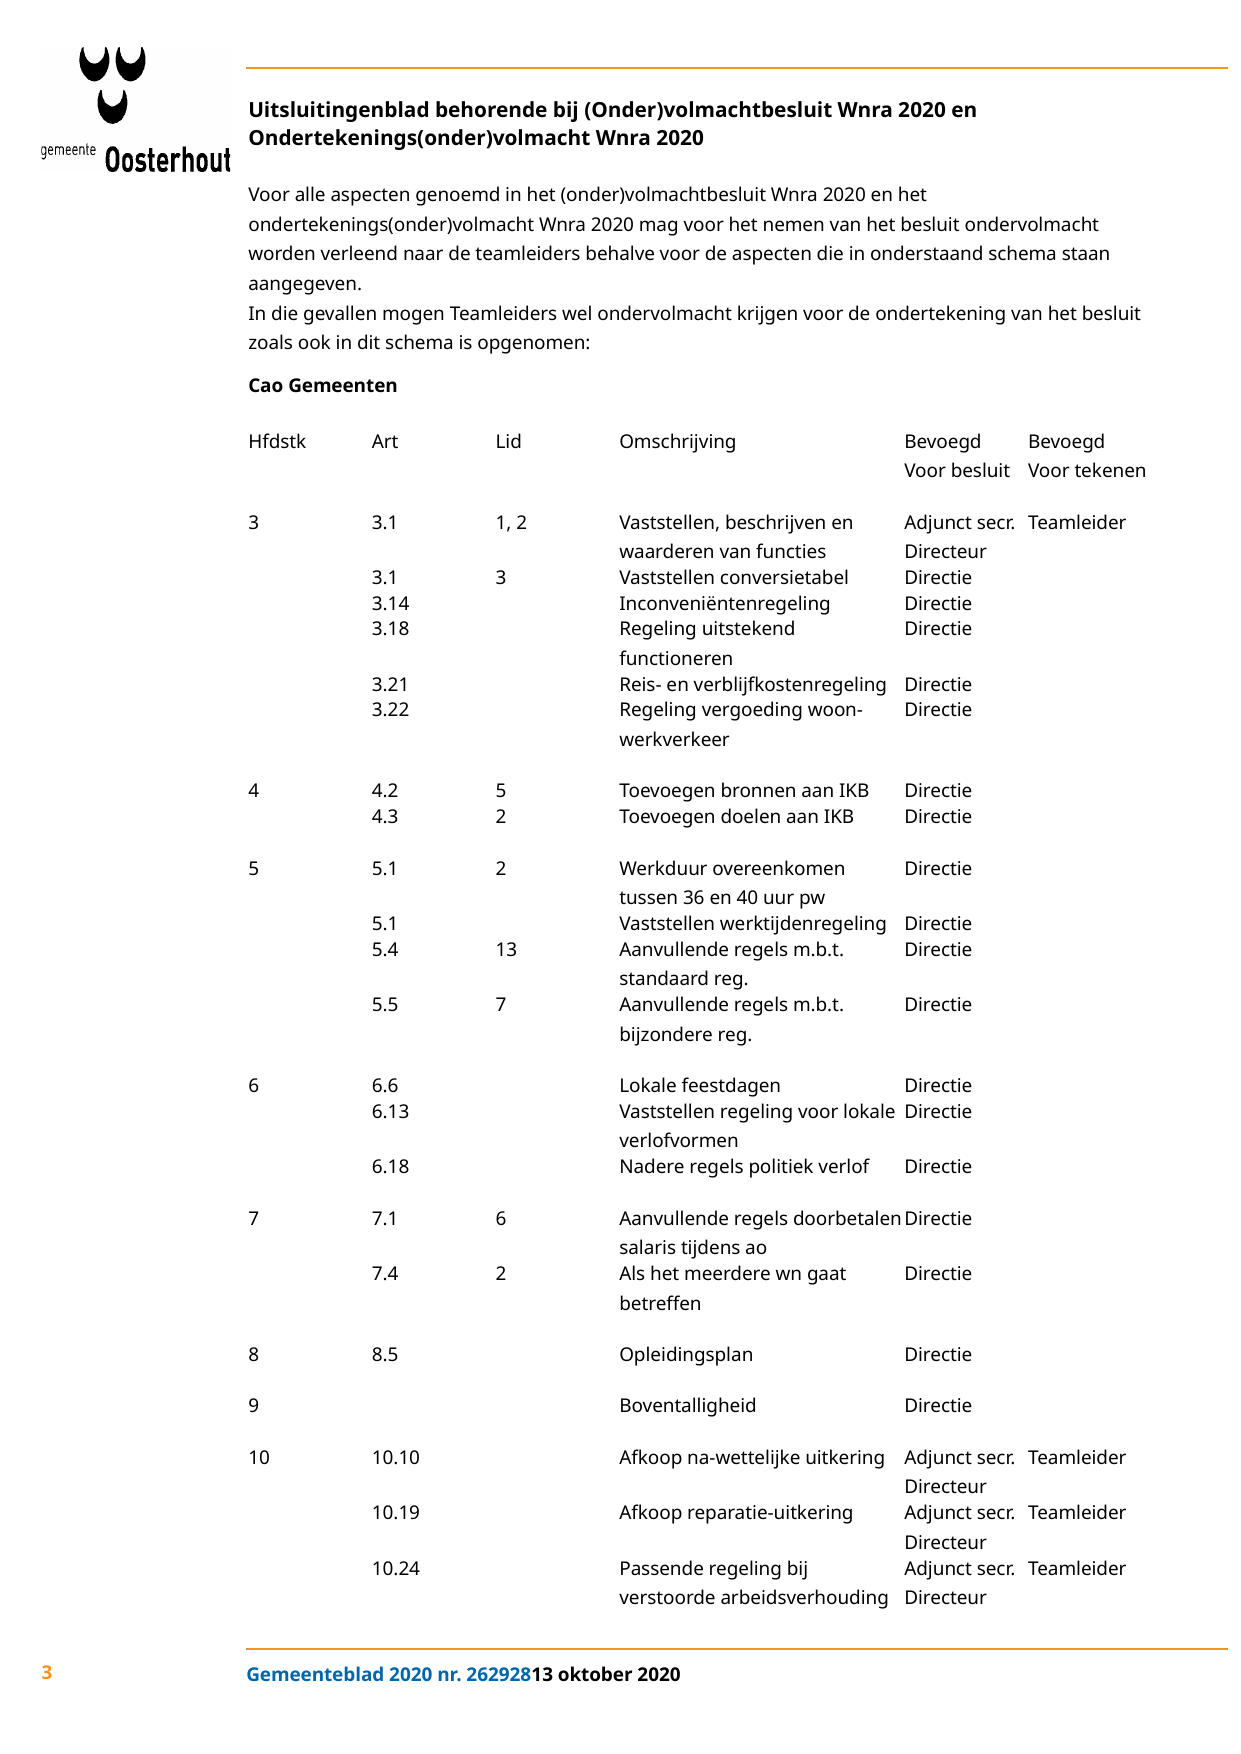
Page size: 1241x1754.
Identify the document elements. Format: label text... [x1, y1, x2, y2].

table_cell [248, 1260, 372, 1315]
table_cell [248, 1179, 372, 1205]
table_cell [495, 1098, 619, 1153]
table_cell 10.10 [372, 1444, 495, 1499]
table_cell 8.5 [372, 1341, 495, 1367]
table_cell Teamleider [1028, 509, 1152, 564]
table_cell Directie [904, 1341, 1028, 1367]
table_cell [248, 910, 372, 936]
table_cell 5.5 [372, 991, 495, 1047]
table_header Art [372, 428, 495, 483]
table_cell Directie [904, 1260, 1028, 1315]
table_cell Directie [904, 855, 1028, 910]
table_cell Werkduur overeenkomen tussen 36 en 40 uur pw [619, 855, 904, 910]
table_cell Directie [904, 590, 1028, 616]
table_cell 3.18 [372, 616, 495, 671]
table_cell [619, 752, 904, 778]
table_cell [619, 1315, 904, 1341]
table_cell Directie [904, 564, 1028, 590]
table_cell 6.6 [372, 1072, 495, 1098]
table_cell Teamleider [1028, 1499, 1152, 1555]
table_cell [248, 1555, 372, 1610]
table_cell [1028, 564, 1152, 590]
table_cell [904, 1367, 1028, 1393]
table_cell 5 [248, 855, 372, 910]
table_cell [495, 1555, 619, 1610]
table_cell 13 [495, 936, 619, 991]
table_cell [1028, 1315, 1152, 1341]
table_cell Directie [904, 778, 1028, 803]
table_cell [248, 1315, 372, 1341]
table_cell [495, 1418, 619, 1444]
table_cell [1028, 1393, 1152, 1418]
table_cell 1, 2 [495, 509, 619, 564]
table_cell 10.24 [372, 1555, 495, 1610]
table_cell 6.13 [372, 1098, 495, 1153]
table_cell [619, 1418, 904, 1444]
table_cell Als het meerdere wn gaat betreffen [619, 1260, 904, 1315]
table_cell Adjunct secr. Directeur [904, 1444, 1028, 1499]
table_header Lid [495, 428, 619, 483]
table_header Hfdstk [248, 428, 372, 483]
table_cell 2 [495, 855, 619, 910]
table_cell Directie [904, 804, 1028, 829]
table_cell 8 [248, 1341, 372, 1367]
table_cell [1028, 590, 1152, 616]
table_cell [372, 1393, 495, 1418]
table_cell [1028, 1179, 1152, 1205]
table_cell [495, 1179, 619, 1205]
table_cell Directie [904, 616, 1028, 671]
table_cell [248, 936, 372, 991]
table_cell [1028, 1260, 1152, 1315]
table_cell [1028, 991, 1152, 1047]
table_cell Reis- en verblijfkostenregeling [619, 671, 904, 697]
table_cell [248, 1098, 372, 1153]
table_cell Directie [904, 697, 1028, 752]
table_cell [1028, 1098, 1152, 1153]
table_cell 5 [495, 778, 619, 803]
table_cell [495, 1072, 619, 1098]
table_cell [372, 1179, 495, 1205]
table_cell [248, 829, 372, 855]
table_cell 7.1 [372, 1205, 495, 1260]
table_cell Directie [904, 910, 1028, 936]
table_cell [372, 1418, 495, 1444]
table_cell [495, 1341, 619, 1367]
table_cell 5.1 [372, 855, 495, 910]
table_cell Regeling uitstekend functioneren [619, 616, 904, 671]
table_cell 5.1 [372, 910, 495, 936]
table_cell [1028, 616, 1152, 671]
table_cell [904, 1179, 1028, 1205]
table_cell 7 [495, 991, 619, 1047]
table_cell [372, 1047, 495, 1072]
table_cell [248, 671, 372, 697]
table_cell [495, 671, 619, 697]
table_cell [248, 1153, 372, 1179]
table_cell [248, 1047, 372, 1072]
table_cell [1028, 778, 1152, 803]
table_cell 3.1 [372, 509, 495, 564]
table_cell [1028, 1367, 1152, 1393]
table_cell Teamleider [1028, 1444, 1152, 1499]
table_header Bevoegd Voor besluit [904, 428, 1028, 483]
table_cell 6 [495, 1205, 619, 1260]
table_cell [1028, 804, 1152, 829]
table_cell [1028, 1418, 1152, 1444]
table_cell [1028, 1072, 1152, 1098]
table_cell [495, 1315, 619, 1341]
table_cell 3.21 [372, 671, 495, 697]
picture [41, 47, 231, 172]
text In die gevallen mogen Teamleiders wel ondervolmacht krijgen voor de ondertekening van het besluit zoals ook in dit schema is opgenomen: [248, 300, 1152, 355]
table_cell [1028, 1047, 1152, 1072]
table_cell [1028, 752, 1152, 778]
text Cao Gemeenten [248, 372, 1152, 398]
table_cell Vaststellen regeling voor lokale verlofvormen [619, 1098, 904, 1153]
table_cell [904, 1315, 1028, 1341]
table_cell Afkoop na-wettelijke uitkering [619, 1444, 904, 1499]
table_header Bevoegd Voor tekenen [1028, 428, 1152, 483]
table_cell [495, 616, 619, 671]
table_cell [904, 752, 1028, 778]
table_cell 2 [495, 1260, 619, 1315]
table_cell [619, 1047, 904, 1072]
table_cell 3 [495, 564, 619, 590]
table_cell 7 [248, 1205, 372, 1260]
table_cell [372, 1367, 495, 1393]
table_cell [904, 483, 1028, 509]
table_cell 7.4 [372, 1260, 495, 1315]
table_cell Directie [904, 1098, 1028, 1153]
table_cell [904, 829, 1028, 855]
table_cell [495, 829, 619, 855]
table_cell Adjunct secr. Directeur [904, 1555, 1028, 1610]
table_cell [1028, 936, 1152, 991]
table_cell [1028, 855, 1152, 910]
table_cell [248, 991, 372, 1047]
table_cell [1028, 829, 1152, 855]
table_cell [1028, 671, 1152, 697]
table_cell Directie [904, 1205, 1028, 1260]
table_cell [495, 1444, 619, 1499]
table_cell [619, 829, 904, 855]
table_cell [248, 616, 372, 671]
table_cell [248, 483, 372, 509]
table_cell [248, 1499, 372, 1555]
text Voor alle aspecten genoemd in het (onder)volmachtbesluit Wnra 2020 en het ondertekenings(onder)volmacht Wnra 2020 mag voor het nemen van het besluit ondervolmacht worden verleend naar de teamleiders behalve voor de aspecten die in onderstaand schema staan aangegeven. [248, 181, 1152, 296]
table_cell Aanvullende regels doorbetalen salaris tijdens ao [619, 1205, 904, 1260]
table_cell [372, 752, 495, 778]
table_cell 10 [248, 1444, 372, 1499]
table_cell [619, 1367, 904, 1393]
table_cell Toevoegen bronnen aan IKB [619, 778, 904, 803]
table_cell [495, 1393, 619, 1418]
table_cell [495, 1367, 619, 1393]
table_cell [495, 697, 619, 752]
table_cell 3 [248, 509, 372, 564]
table_cell [495, 483, 619, 509]
table_cell [1028, 1153, 1152, 1179]
table_cell [248, 1367, 372, 1393]
table_cell Adjunct secr. Directeur [904, 1499, 1028, 1555]
table_cell 6.18 [372, 1153, 495, 1179]
table_cell Teamleider [1028, 1555, 1152, 1610]
table_cell Directie [904, 991, 1028, 1047]
table_cell Directie [904, 1393, 1028, 1418]
table_cell [248, 804, 372, 829]
table_cell Vaststellen werktijdenregeling [619, 910, 904, 936]
table_cell [248, 697, 372, 752]
table_cell [372, 1315, 495, 1341]
table_cell [1028, 1205, 1152, 1260]
table_cell 4.2 [372, 778, 495, 803]
table_cell Vaststellen, beschrijven en waarderen van functies [619, 509, 904, 564]
table_cell [495, 1499, 619, 1555]
text Uitsluitingenblad behorende bij (Onder)volmachtbesluit Wnra 2020 en Ondertekenings(onder)volmacht Wnra 2020 [248, 95, 1152, 152]
table_cell [1028, 1341, 1152, 1367]
table_cell [1028, 910, 1152, 936]
table_cell 3.14 [372, 590, 495, 616]
table_cell [619, 1179, 904, 1205]
table_cell [372, 829, 495, 855]
table_cell 4 [248, 778, 372, 803]
table_cell [372, 483, 495, 509]
table_cell 9 [248, 1393, 372, 1418]
table_cell 3.1 [372, 564, 495, 590]
table_cell Boventalligheid [619, 1393, 904, 1418]
table_cell Passende regeling bij verstoorde arbeidsverhouding [619, 1555, 904, 1610]
table_cell [1028, 483, 1152, 509]
table_cell [248, 590, 372, 616]
table_cell Afkoop reparatie-uitkering [619, 1499, 904, 1555]
table_cell [248, 1418, 372, 1444]
table_cell Vaststellen conversietabel [619, 564, 904, 590]
table_cell Nadere regels politiek verlof [619, 1153, 904, 1179]
table_cell Lokale feestdagen [619, 1072, 904, 1098]
table_cell 10.19 [372, 1499, 495, 1555]
table_cell [495, 910, 619, 936]
table_cell 3.22 [372, 697, 495, 752]
table_cell [1028, 697, 1152, 752]
table_cell Aanvullende regels m.b.t. bijzondere reg. [619, 991, 904, 1047]
table_cell [495, 590, 619, 616]
table_cell [495, 1153, 619, 1179]
table_cell [904, 1047, 1028, 1072]
table_cell 4.3 [372, 804, 495, 829]
table_cell [495, 1047, 619, 1072]
table_cell 6 [248, 1072, 372, 1098]
table_cell Directie [904, 936, 1028, 991]
table_cell Directie [904, 1153, 1028, 1179]
table_cell Regeling vergoeding woon-werkverkeer [619, 697, 904, 752]
table_cell [248, 752, 372, 778]
table_cell [904, 1418, 1028, 1444]
table_cell Toevoegen doelen aan IKB [619, 804, 904, 829]
table_cell Aanvullende regels m.b.t. standaard reg. [619, 936, 904, 991]
table_cell 5.4 [372, 936, 495, 991]
table_cell 2 [495, 804, 619, 829]
table_cell Inconveniëntenregeling [619, 590, 904, 616]
table_cell Directie [904, 1072, 1028, 1098]
table_cell [248, 564, 372, 590]
table_cell Adjunct secr. Directeur [904, 509, 1028, 564]
table_header Omschrijving [619, 428, 904, 483]
table_cell Directie [904, 671, 1028, 697]
table_cell Opleidingsplan [619, 1341, 904, 1367]
table_cell [495, 752, 619, 778]
table_cell [619, 483, 904, 509]
